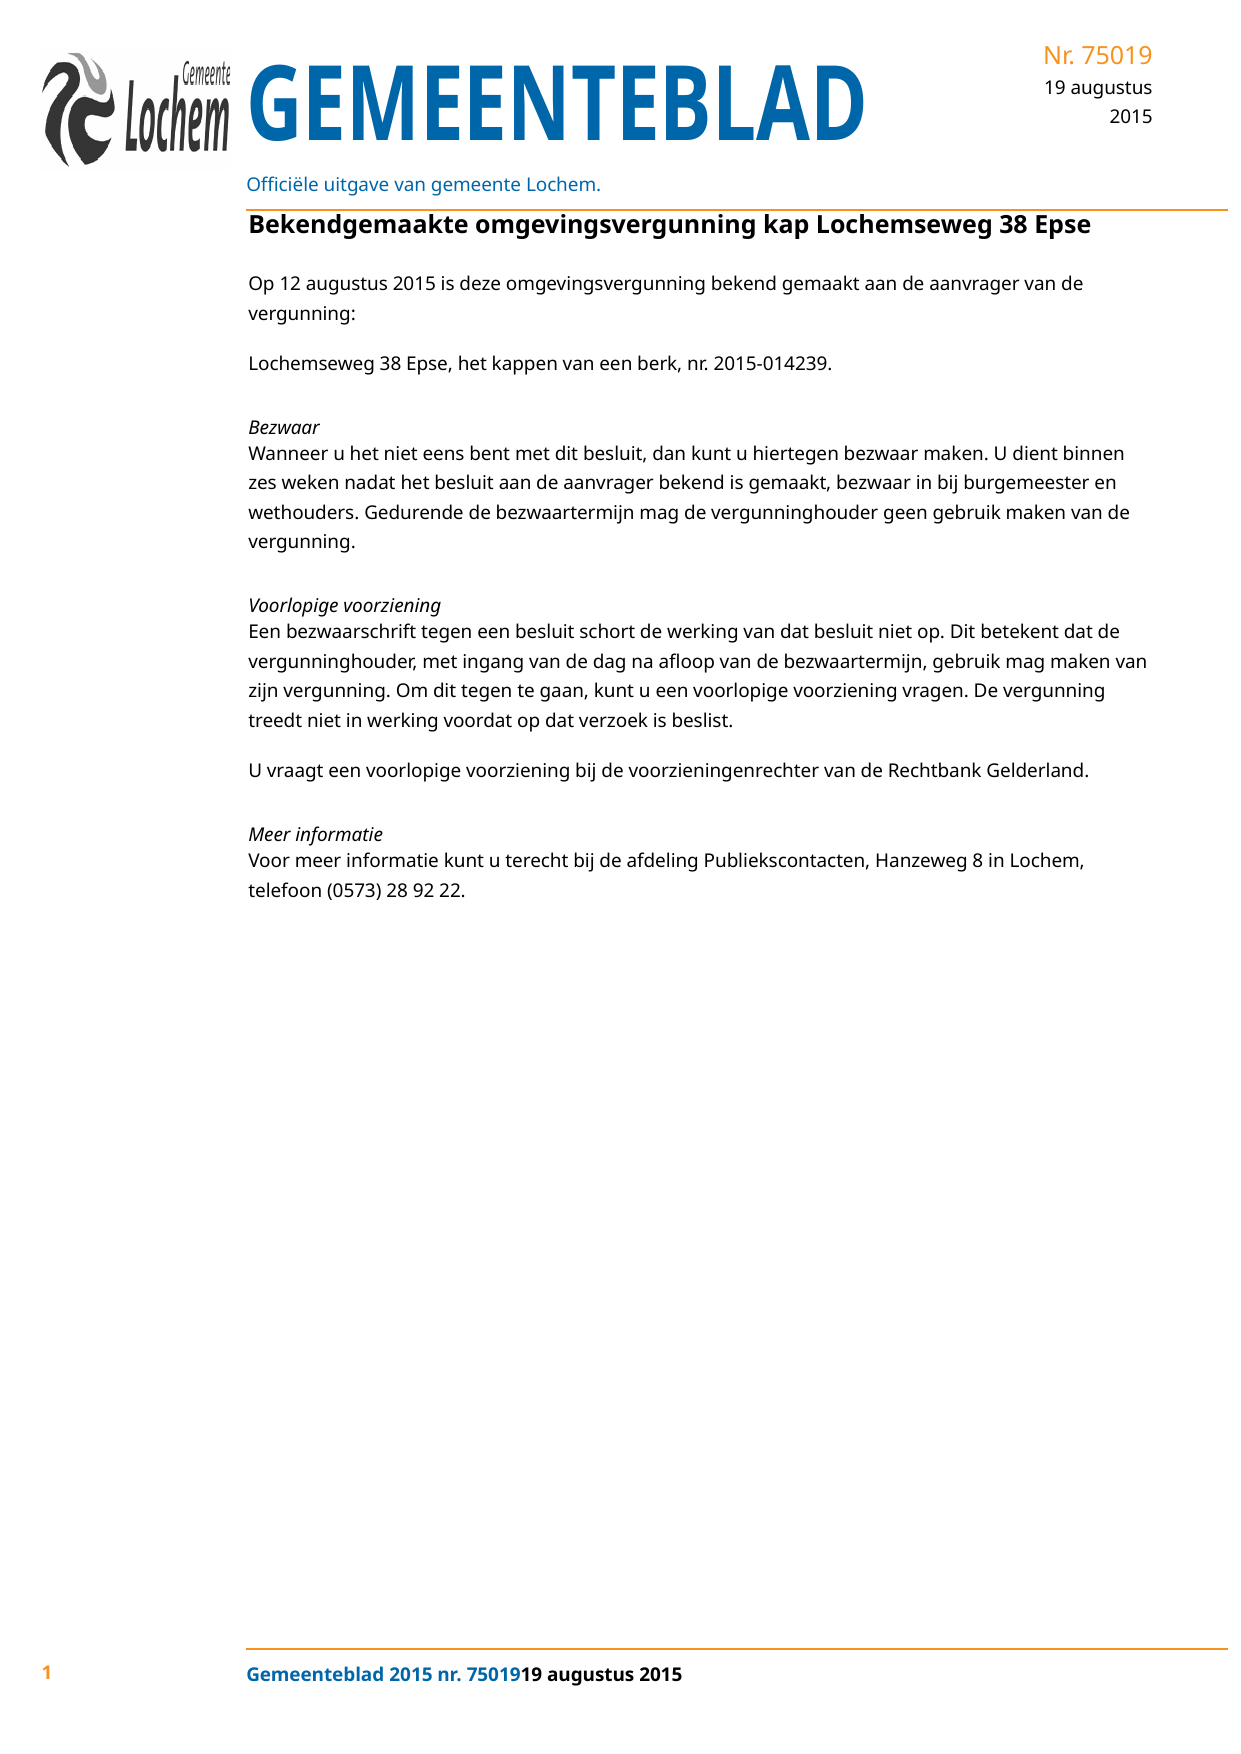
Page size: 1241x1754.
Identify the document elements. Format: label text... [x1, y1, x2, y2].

text Voorlopige voorziening [248, 593, 1152, 618]
text Bezwaar [248, 414, 1152, 440]
text Meer informatie [248, 822, 1152, 847]
text U vraagt een voorlopige voorziening bij de voorzieningenrechter van de Rechtbank Gelderland. [248, 758, 1152, 783]
text Lochemseweg 38 Epse, het kappen van een berk, nr. 2015-014239. [248, 350, 1152, 376]
text Op 12 augustus 2015 is deze omgevingsvergunning bekend gemaakt aan de aanvrager van de vergunning: [248, 270, 1152, 326]
text Bekendgemaakte omgevingsvergunning kap Lochemseweg 38 Epse [248, 211, 1152, 241]
picture [41, 47, 231, 172]
text Wanneer u het niet eens bent met dit besluit, dan kunt u hiertegen bezwaar maken. U dient binnen zes weken nadat het besluit aan de aanvrager bekend is gemaakt, bezwaar in bij burgemeester en wethouders. Gedurende de bezwaartermijn mag de vergunninghouder geen gebruik maken van de vergunning. [248, 440, 1152, 554]
text Een bezwaarschrift tegen een besluit schort de werking van dat besluit niet op. Dit betekent dat de vergunninghouder, met ingang van de dag na afloop van de bezwaartermijn, gebruik mag maken van zijn vergunning. Om dit tegen te gaan, kunt u een voorlopige voorziening vragen. De vergunning treedt niet in werking voordat op dat verzoek is beslist. [248, 618, 1152, 733]
text Voor meer informatie kunt u terecht bij de afdeling Publiekscontacten, Hanzeweg 8 in Lochem, telefoon (0573) 28 92 22. [248, 847, 1152, 903]
